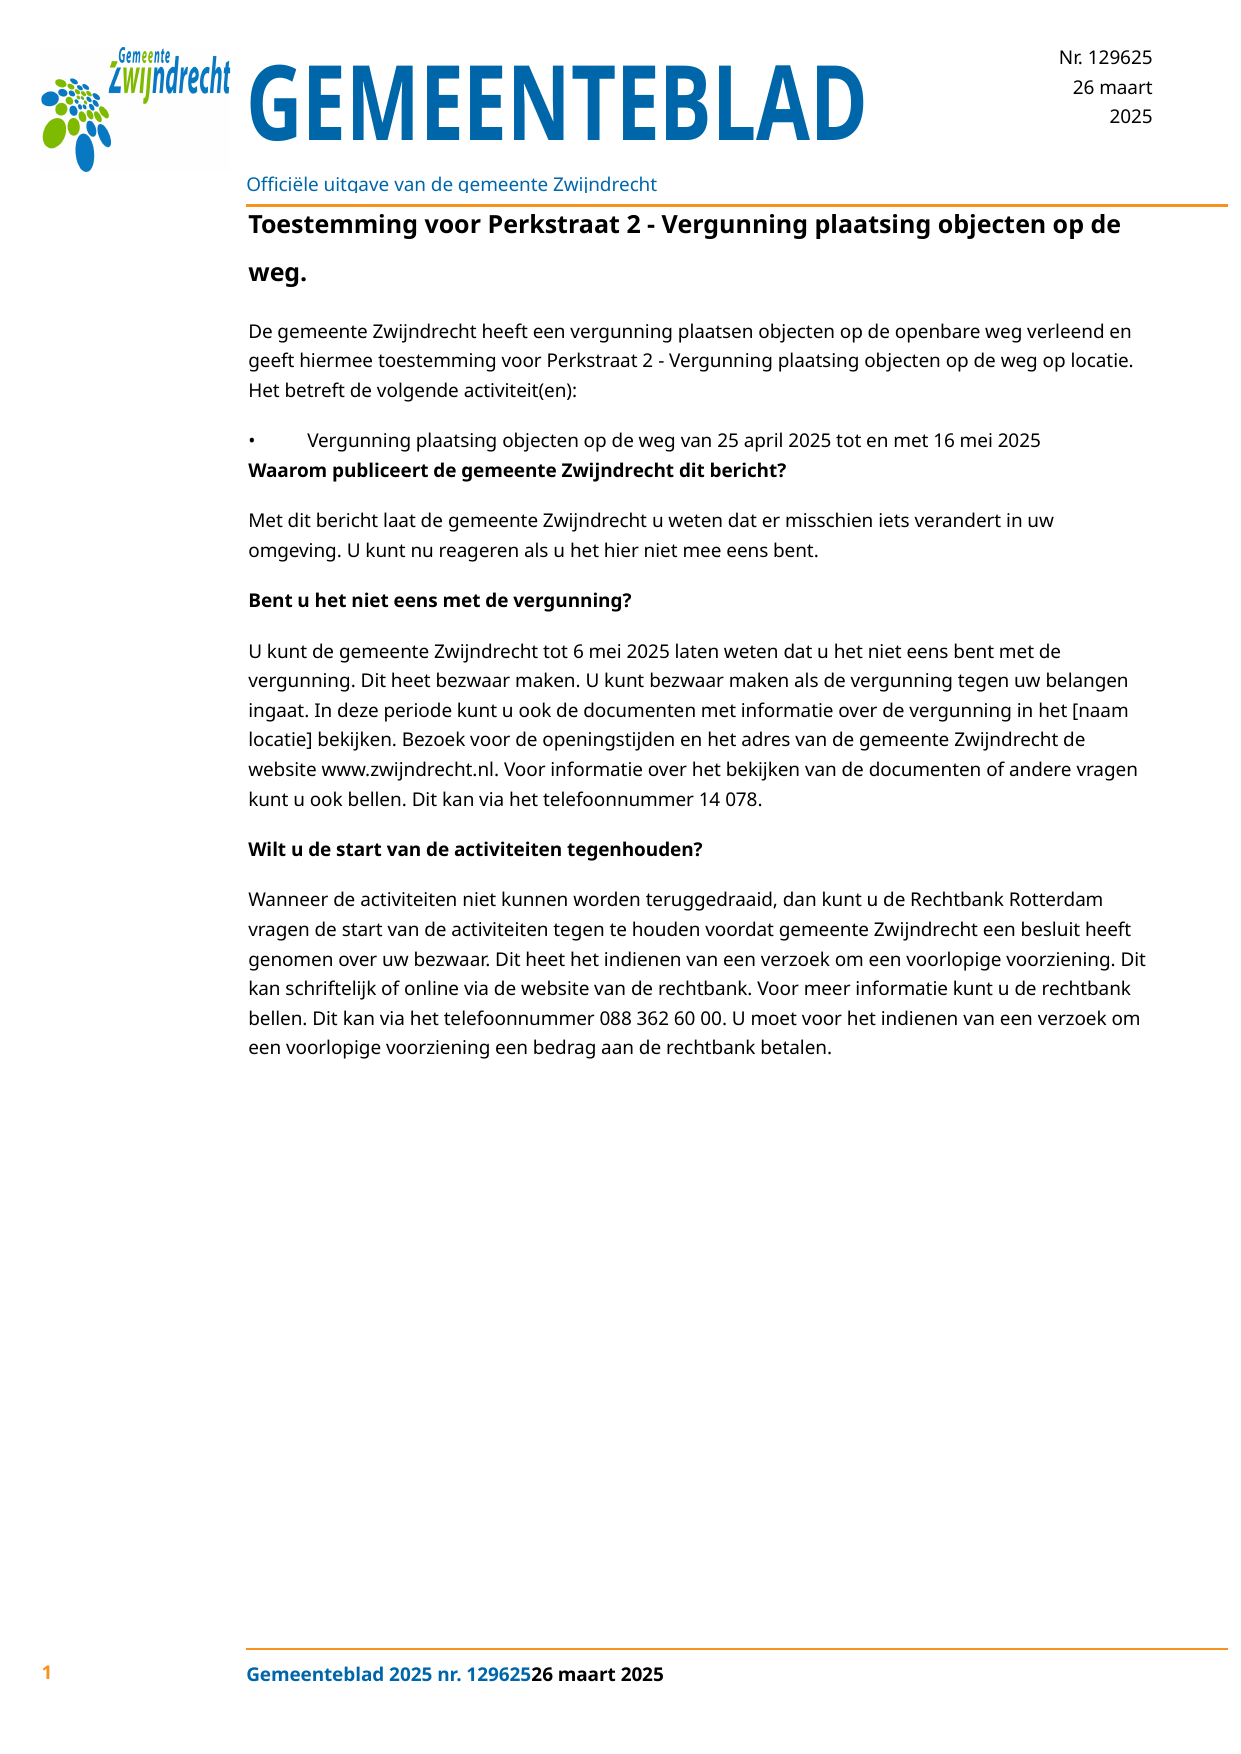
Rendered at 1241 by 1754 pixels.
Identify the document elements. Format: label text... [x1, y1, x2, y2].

text Bent u het niet eens met de vergunning? [248, 587, 1152, 613]
text Met dit bericht laat de gemeente Zwijndrecht u weten dat er misschien iets verandert in uw omgeving. U kunt nu reageren als u het hier niet mee eens bent. [248, 507, 1152, 563]
text De gemeente Zwijndrecht heeft een vergunning plaatsen objecten op de openbare weg verleend en geeft hiermee toestemming voor Perkstraat 2 - Vergunning plaatsing objecten op de weg op locatie. Het betreft de volgende activiteit(en): [248, 318, 1152, 403]
text Waarom publiceert de gemeente Zwijndrecht dit bericht? [248, 457, 1152, 483]
text Toestemming voor Perkstraat 2 - Vergunning plaatsing objecten op de weg. [248, 207, 1152, 288]
text Wanneer de activiteiten niet kunnen worden teruggedraaid, dan kunt u de Rechtbank Rotterdam vragen de start van de activiteiten tegen te houden voordat gemeente Zwijndrecht een besluit heeft genomen over uw bezwaar. Dit heet het indienen van een verzoek om een voorlopige voorziening. Dit kan schriftelijk of online via de website van de rechtbank. Voor meer informatie kunt u de rechtbank bellen. Dit kan via het telefoonnummer 088 362 60 00. U moet voor het indienen van een verzoek om een voorlopige voorziening een bedrag aan de rechtbank betalen. [248, 887, 1152, 1060]
text U kunt de gemeente Zwijndrecht tot 6 mei 2025 laten weten dat u het niet eens bent met de vergunning. Dit heet bezwaar maken. U kunt bezwaar maken als de vergunning tegen uw belangen ingaat. In deze periode kunt u ook de documenten met informatie over de vergunning in het [naam locatie] bekijken. Bezoek voor de openingstijden en het adres van de gemeente Zwijndrecht de website www.zwijndrecht.nl. Voor informatie over het bekijken van de documenten of andere vragen kunt u ook bellen. Dit kan via het telefoonnummer 14 078. [248, 638, 1152, 812]
text Wilt u de start van de activiteiten tegenhouden? [248, 836, 1152, 862]
picture [41, 47, 231, 172]
list Vergunning plaatsing objecten op de weg van 25 april 2025 tot en met 16 mei 2025 [248, 427, 1152, 453]
